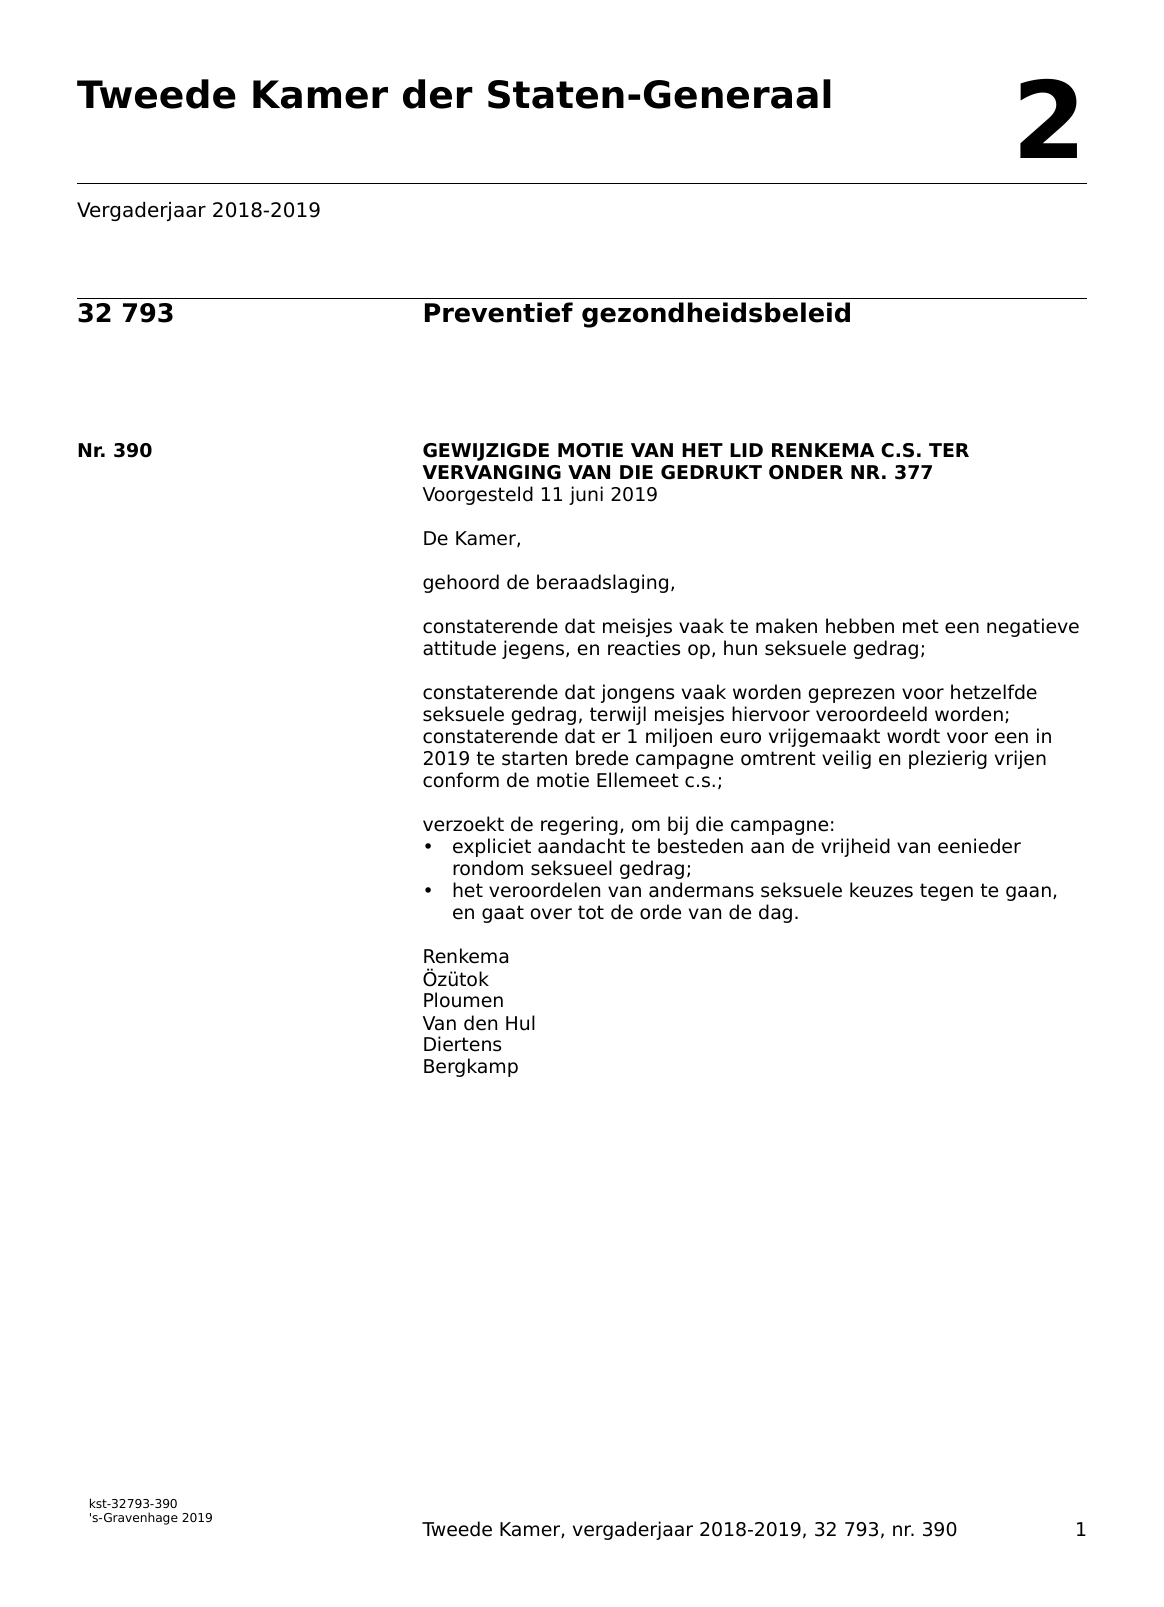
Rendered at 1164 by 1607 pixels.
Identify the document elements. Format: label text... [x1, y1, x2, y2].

text Diertens [422, 1034, 1087, 1056]
table_header Tweede Kamer der Staten-Generaal [77, 59, 886, 183]
table_header 2 [886, 59, 1087, 183]
text verzoekt de regering, om bij die campagne: [422, 814, 1087, 836]
text kst-32793-390 [88, 1497, 323, 1511]
text gehoord de beraadslaging, [422, 572, 1087, 594]
text Bergkamp [422, 1056, 1087, 1078]
text • het veroordelen van andermans seksuele keuzes tegen te gaan, en gaat over tot de orde van de dag. [422, 880, 1087, 924]
text constaterende dat jongens vaak worden geprezen voor hetzelfde seksuele gedrag, terwijl meisjes hiervoor veroordeeld worden; constaterende dat er 1 miljoen euro vrijgemaakt wordt voor een in 2019 te starten brede campagne omtrent veilig en plezierig vrijen conform de motie Ellemeet c.s.; [422, 682, 1087, 792]
table_cell Vergaderjaar 2018-2019 [77, 184, 1087, 298]
text • expliciet aandacht te besteden aan de vrijheid van eenieder rondom seksueel gedrag; [422, 836, 1087, 880]
text Van den Hul [422, 1012, 1087, 1034]
text De Kamer, [422, 528, 1087, 550]
text Özütok [422, 968, 1087, 990]
subtitle 32 793 Preventief gezondheidsbeleid [77, 299, 1087, 329]
text Renkema [422, 946, 1087, 968]
text Voorgesteld 11 juni 2019 [422, 484, 1087, 506]
subtitle Nr. 390 GEWIJZIGDE MOTIE VAN HET LID RENKEMA C.S. TER VERVANGING VAN DIE GEDRUKT ONDER NR. 377 [77, 440, 1087, 484]
text 's-Gravenhage 2019 [88, 1511, 323, 1525]
text Ploumen [422, 990, 1087, 1012]
text constaterende dat meisjes vaak te maken hebben met een negatieve attitude jegens, en reacties op, hun seksuele gedrag; [422, 616, 1087, 660]
